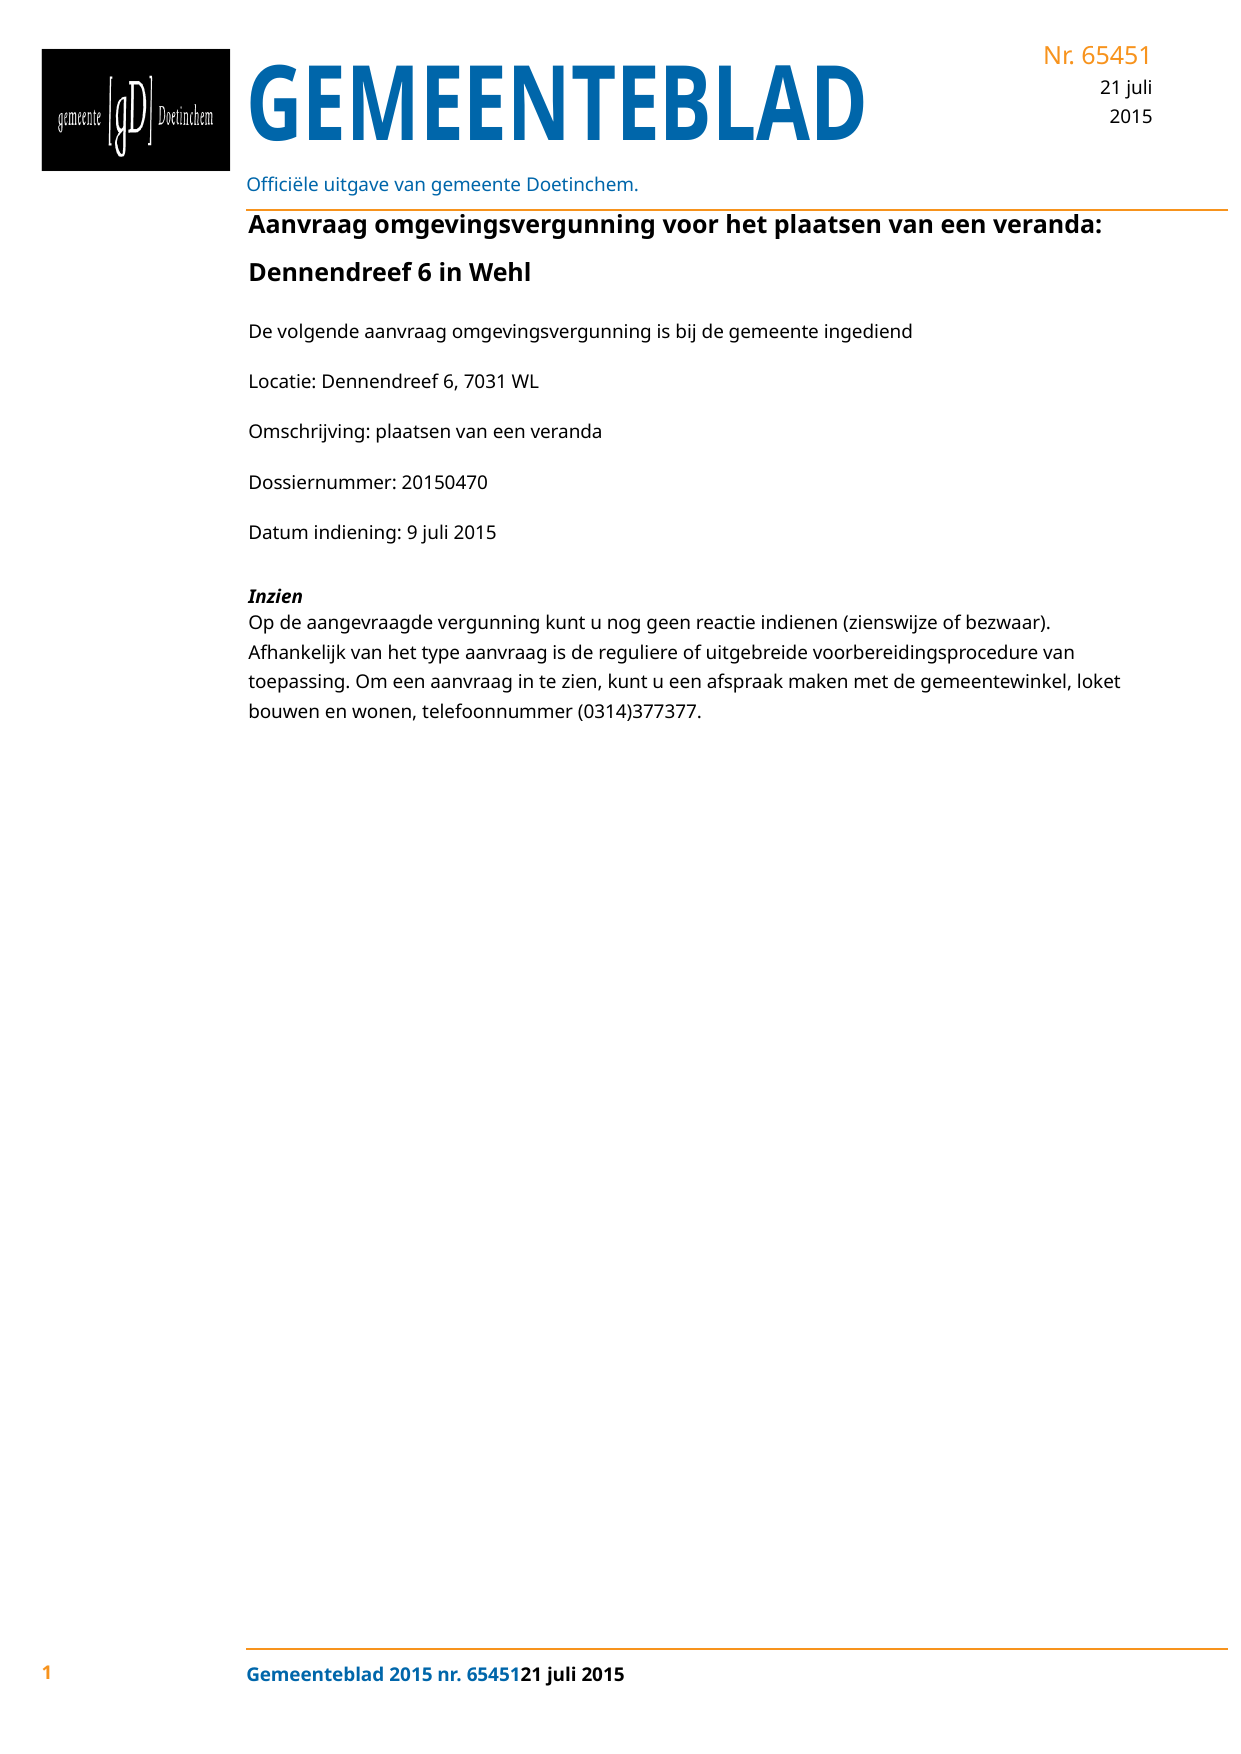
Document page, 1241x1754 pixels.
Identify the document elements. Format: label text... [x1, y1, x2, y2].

text Inzien [248, 583, 1152, 609]
text Locatie: Dennendreef 6, 7031 WL [248, 368, 1152, 394]
picture [41, 47, 231, 172]
text Op de aangevraagde vergunning kunt u nog geen reactie indienen (zienswijze of bezwaar). Afhankelijk van het type aanvraag is de reguliere of uitgebreide voorbereidingsprocedure van toepassing. Om een aanvraag in te zien, kunt u een afspraak maken met de gemeentewinkel, loket bouwen en wonen, telefoonnummer (0314)377377. [248, 609, 1152, 724]
text De volgende aanvraag omgevingsvergunning is bij de gemeente ingediend [248, 318, 1152, 344]
text Aanvraag omgevingsvergunning voor het plaatsen van een veranda: Dennendreef 6 in Wehl [248, 211, 1152, 288]
text Datum indiening: 9 juli 2015 [248, 519, 1152, 545]
text Dossiernummer: 20150470 [248, 469, 1152, 495]
text Omschrijving: plaatsen van een veranda [248, 419, 1152, 444]
